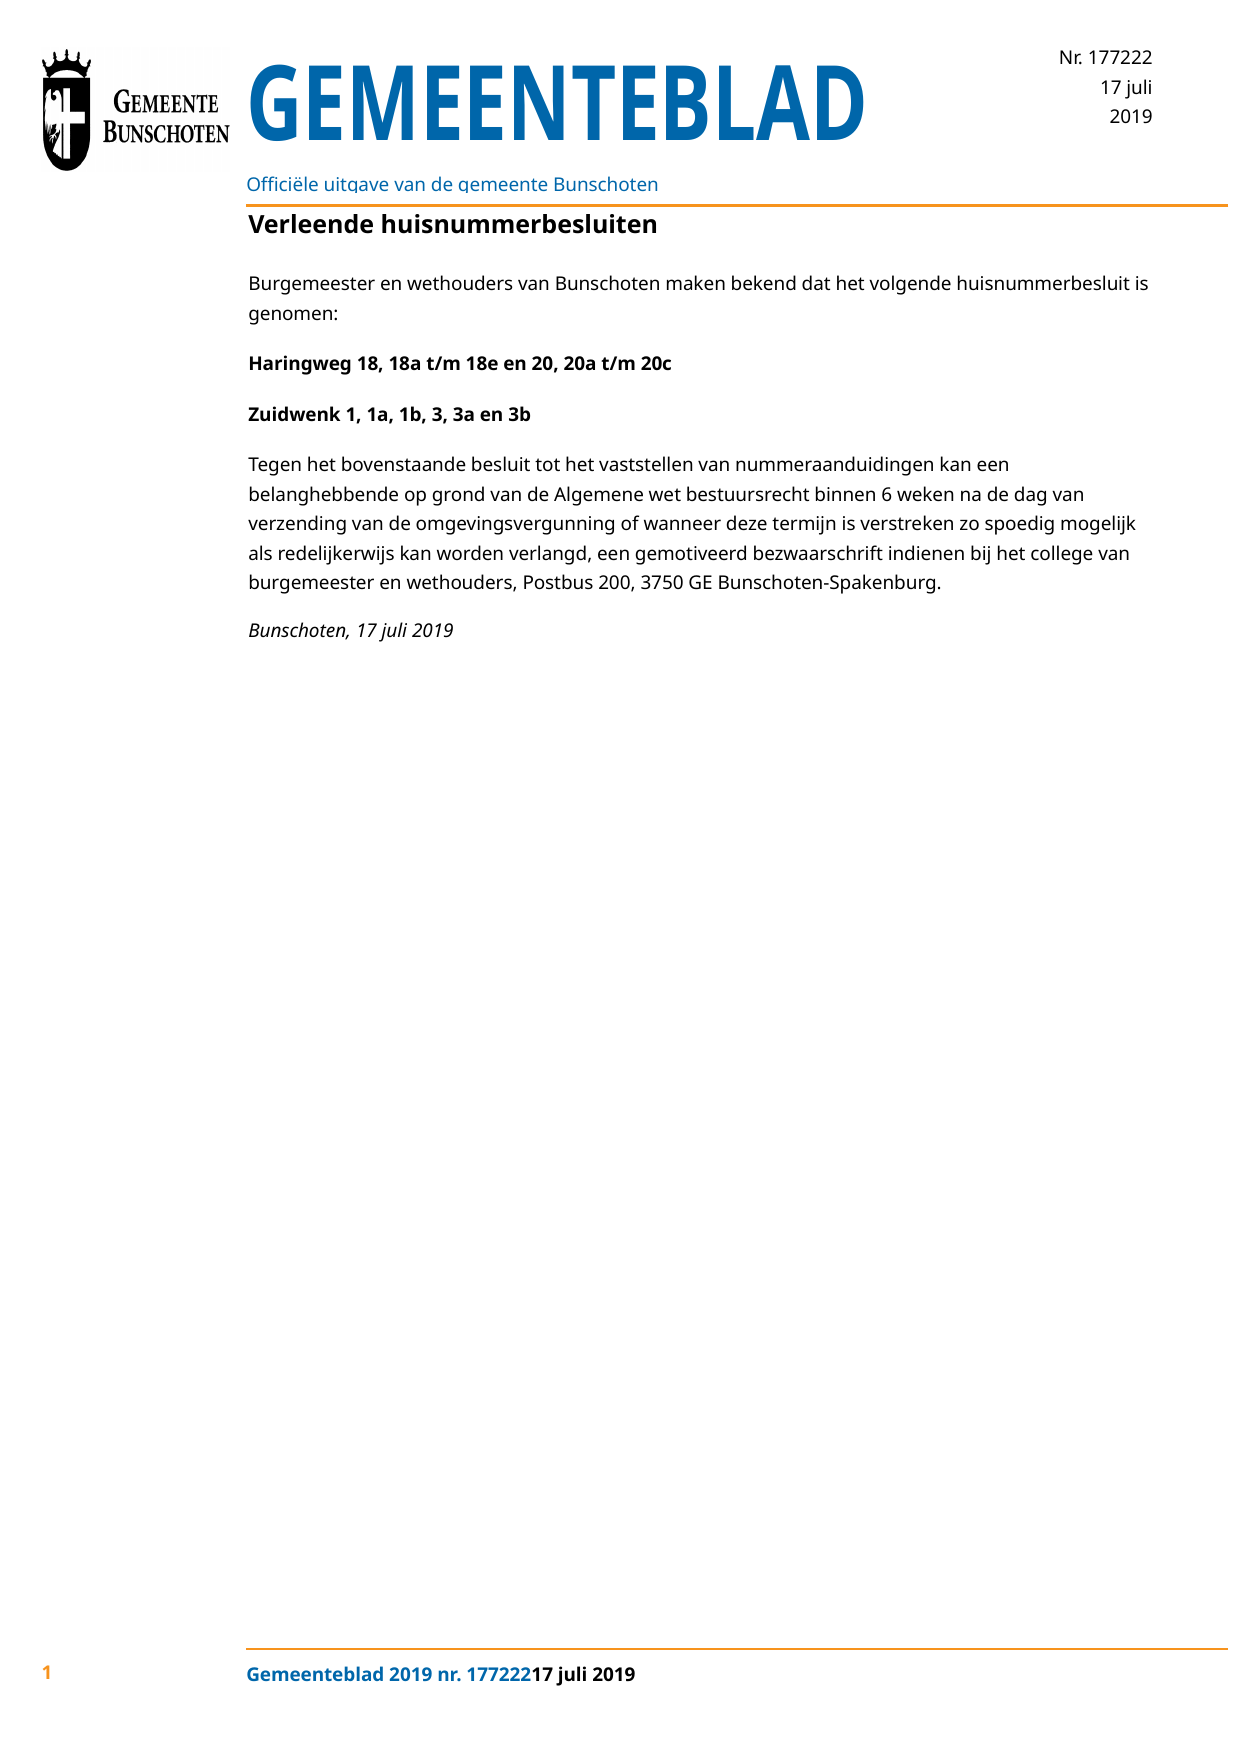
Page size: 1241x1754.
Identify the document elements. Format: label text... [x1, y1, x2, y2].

text Bunschoten, 17 juli 2019 [248, 617, 1152, 643]
text Tegen het bovenstaande besluit tot het vaststellen van nummeraanduidingen kan een belanghebbende op grond van de Algemene wet bestuursrecht binnen 6 weken na de dag van verzending van de omgevingsvergunning of wanneer deze termijn is verstreken zo spoedig mogelijk als redelijkerwijs kan worden verlangd, een gemotiveerd bezwaarschrift indienen bij het college van burgemeester en wethouders, Postbus 200, 3750 GE Bunschoten-Spakenburg. [248, 451, 1152, 595]
text Haringweg 18, 18a t/m 18e en 20, 20a t/m 20c [248, 350, 1152, 376]
text Burgemeester en wethouders van Bunschoten maken bekend dat het volgende huisnummerbesluit is genomen: [248, 270, 1152, 326]
picture [41, 47, 231, 172]
text Zuidwenk 1, 1a, 1b, 3, 3a en 3b [248, 401, 1152, 426]
text Verleende huisnummerbesluiten [248, 207, 1152, 241]
